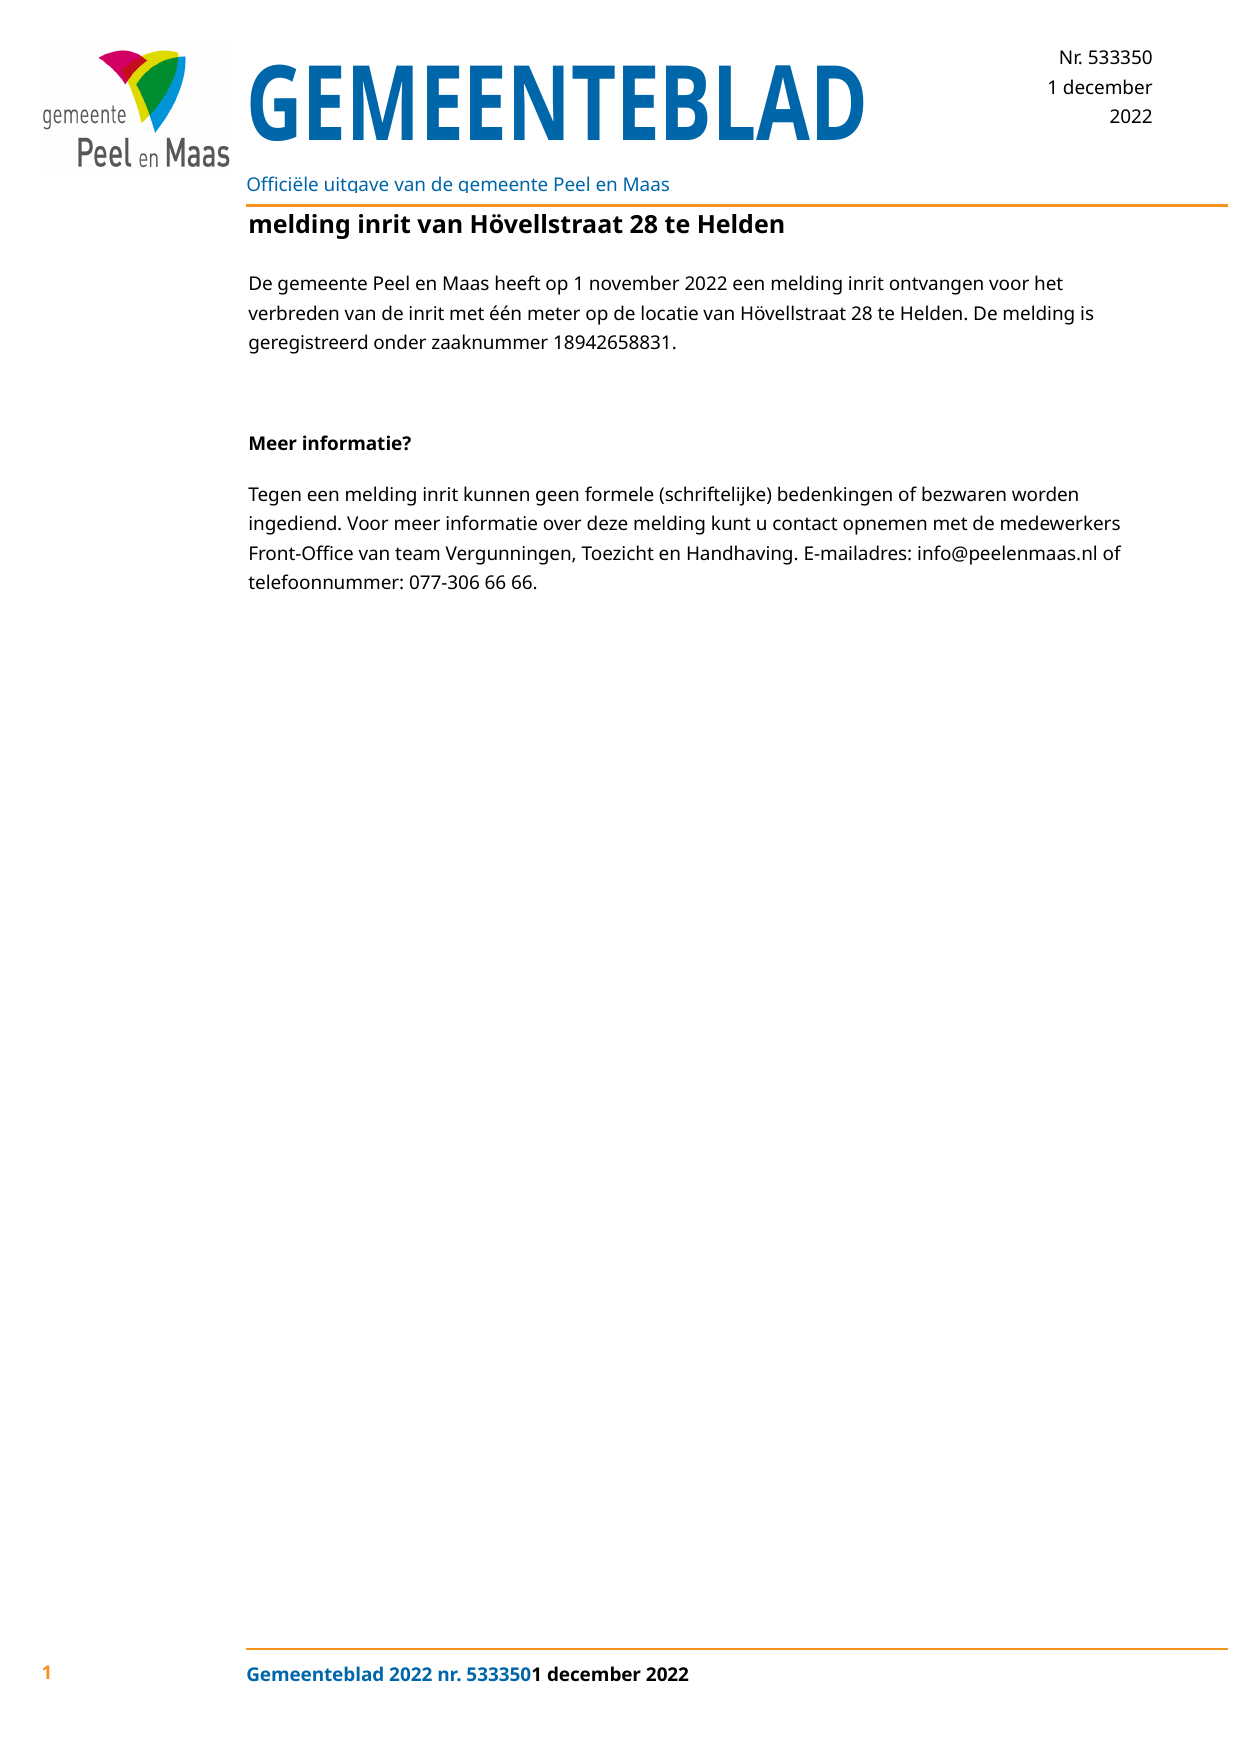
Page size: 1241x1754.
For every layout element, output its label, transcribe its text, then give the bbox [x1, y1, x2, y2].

picture [41, 47, 231, 172]
text Tegen een melding inrit kunnen geen formele (schriftelijke) bedenkingen of bezwaren worden ingediend. Voor meer informatie over deze melding kunt u contact opnemen met de medewerkers Front-Office van team Vergunningen, Toezicht en Handhaving. E-mailadres: info@peelenmaas.nl of telefoonnummer: 077-306 66 66. [248, 481, 1152, 595]
text melding inrit van Hövellstraat 28 te Helden [248, 207, 1152, 241]
text Meer informatie? [248, 430, 1152, 456]
text De gemeente Peel en Maas heeft op 1 november 2022 een melding inrit ontvangen voor het verbreden van de inrit met één meter op de locatie van Hövellstraat 28 te Helden. De melding is geregistreerd onder zaaknummer 18942658831. [248, 270, 1152, 355]
